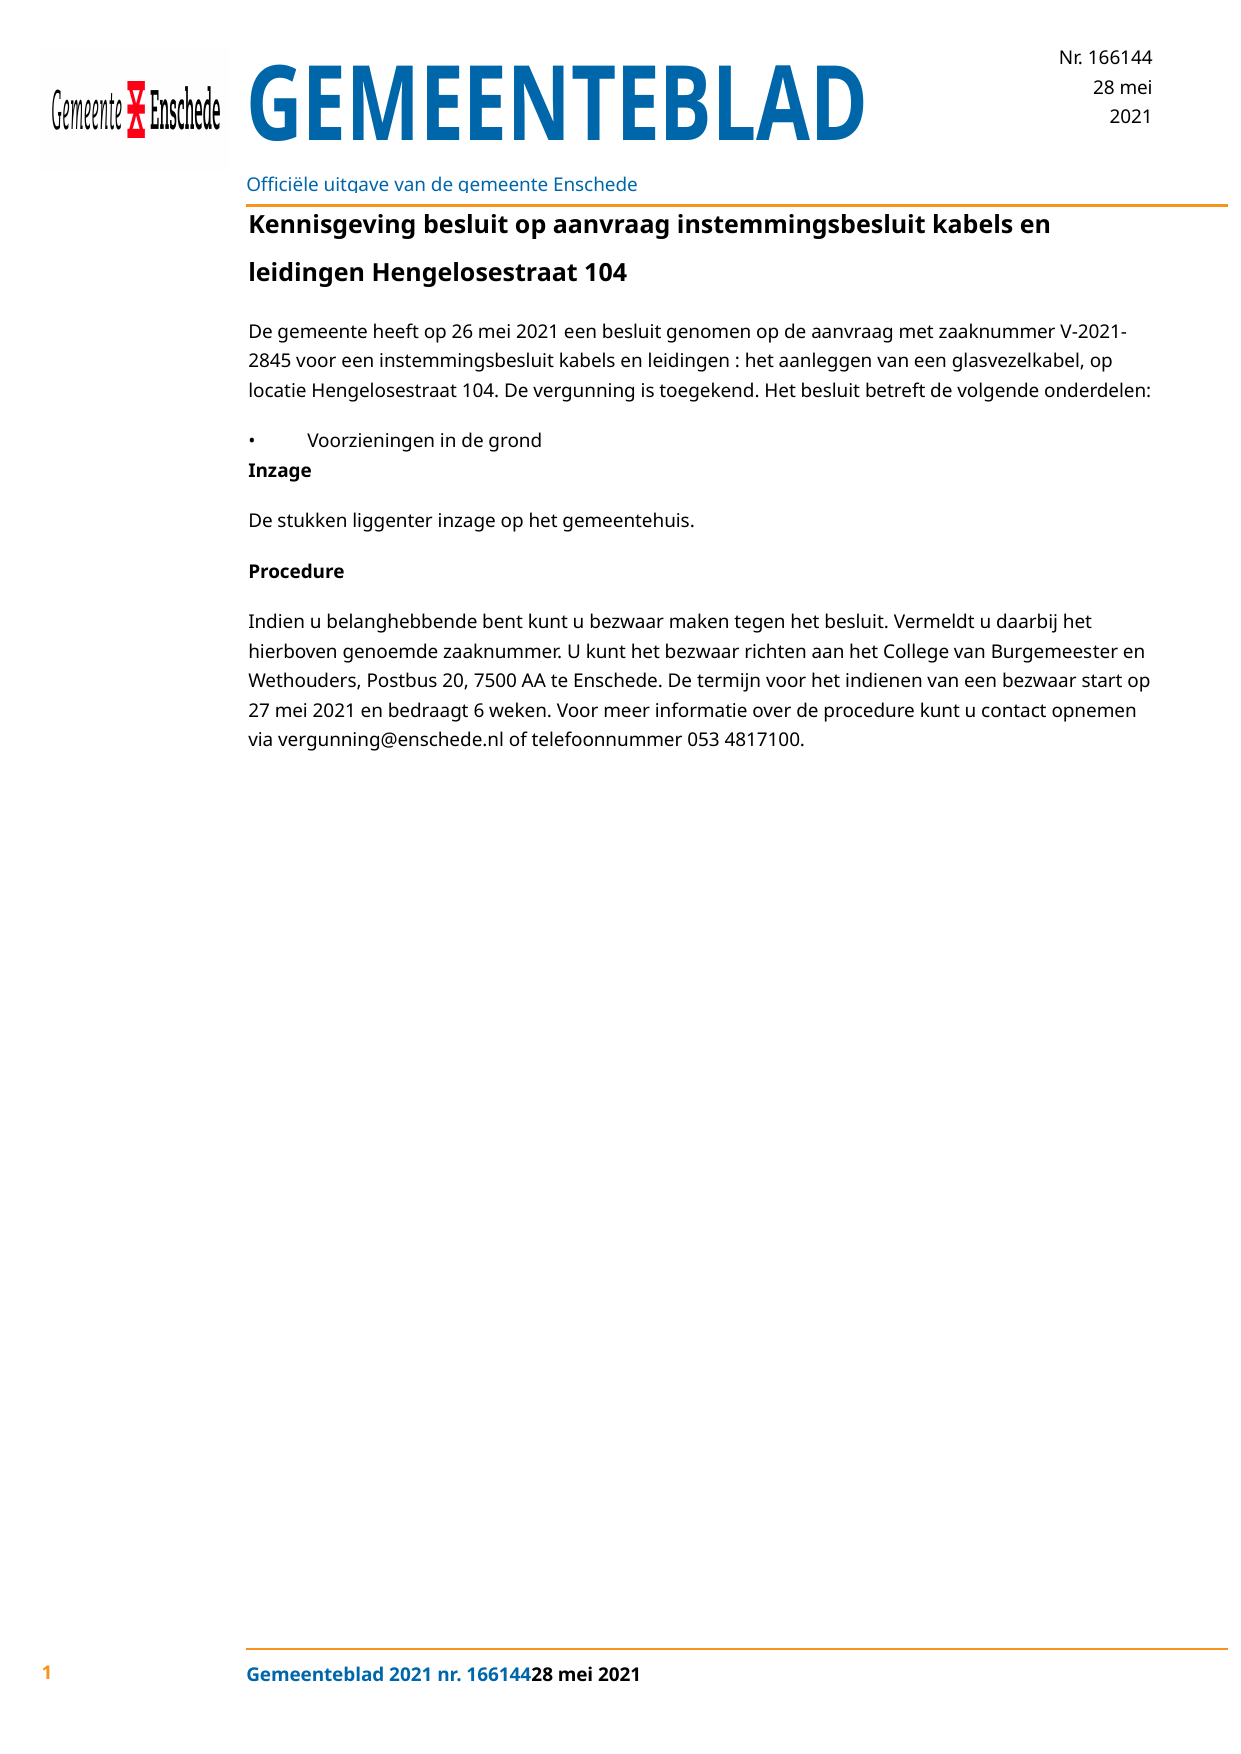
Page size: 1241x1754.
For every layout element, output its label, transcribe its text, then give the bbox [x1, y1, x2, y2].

text Kennisgeving besluit op aanvraag instemmingsbesluit kabels en leidingen Hengelosestraat 104 [248, 207, 1152, 288]
text De stukken liggenter inzage op het gemeentehuis. [248, 507, 1152, 533]
text De gemeente heeft op 26 mei 2021 een besluit genomen op de aanvraag met zaaknummer V-2021-2845 voor een instemmingsbesluit kabels en leidingen : het aanleggen van een glasvezelkabel, op locatie Hengelosestraat 104. De vergunning is toegekend. Het besluit betreft de volgende onderdelen: [248, 318, 1152, 403]
list Voorzieningen in de grond [248, 427, 1152, 453]
text Procedure [248, 558, 1152, 584]
text Indien u belanghebbende bent kunt u bezwaar maken tegen het besluit. Vermeldt u daarbij het hierboven genoemde zaaknummer. U kunt het bezwaar richten aan het College van Burgemees­ter en Wethouders, Postbus 20, 7500 AA te Enschede. De termijn voor het indienen van een bezwaar start op 27 mei 2021 en bedraagt 6 weken. Voor meer informatie over de procedure kunt u contact opnemen via vergunning@enschede.nl of telefoonnummer 053 4817100. [248, 608, 1152, 752]
text Inzage [248, 457, 1152, 483]
picture [41, 47, 231, 172]
